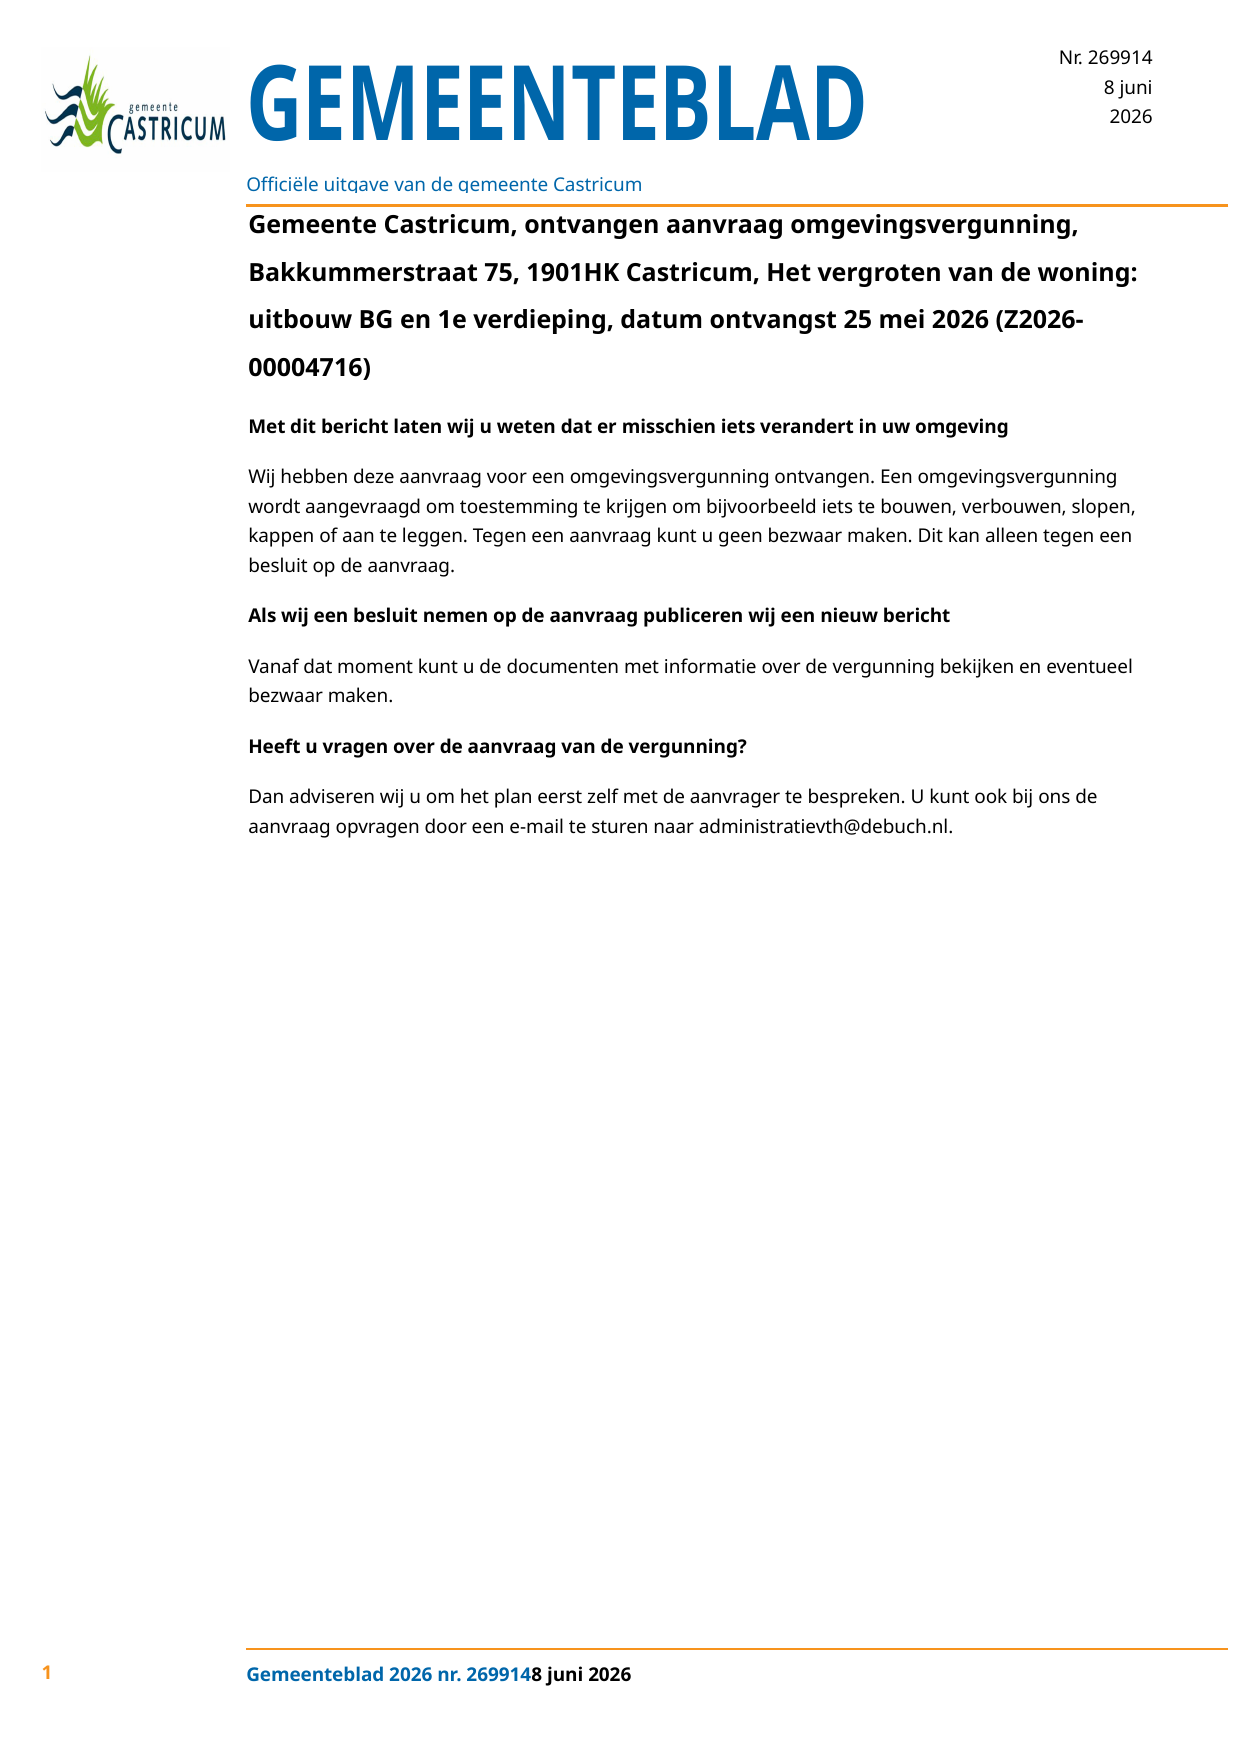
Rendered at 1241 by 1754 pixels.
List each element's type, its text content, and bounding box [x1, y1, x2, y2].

text Als wij een besluit nemen op de aanvraag publiceren wij een nieuw bericht [248, 603, 1152, 628]
picture [41, 47, 231, 172]
text Dan adviseren wij u om het plan eerst zelf met de aanvrager te bespreken. U kunt ook bij ons de aanvraag opvragen door een e-mail te sturen naar administratievth@debuch.nl. [248, 783, 1152, 839]
text Vanaf dat moment kunt u de documenten met informatie over de vergunning bekijken en eventueel bezwaar maken. [248, 653, 1152, 708]
text Wij hebben deze aanvraag voor een omgevingsvergunning ontvangen. Een omgevingsvergunning wordt aangevraagd om toestemming te krijgen om bijvoorbeeld iets te bouwen, verbouwen, slopen, kappen of aan te leggen. Tegen een aanvraag kunt u geen bezwaar maken. Dit kan alleen tegen een besluit op de aanvraag. [248, 463, 1152, 578]
text Heeft u vragen over de aanvraag van de vergunning? [248, 733, 1152, 759]
text Gemeente Castricum, ontvangen aanvraag omgevingsvergunning, Bakkummerstraat 75, 1901HK Castricum, Het vergroten van de woning: uitbouw BG en 1e verdieping, datum ontvangst 25 mei 2026 (Z2026-00004716) [248, 207, 1152, 384]
text Met dit bericht laten wij u weten dat er misschien iets verandert in uw omgeving [248, 413, 1152, 439]
